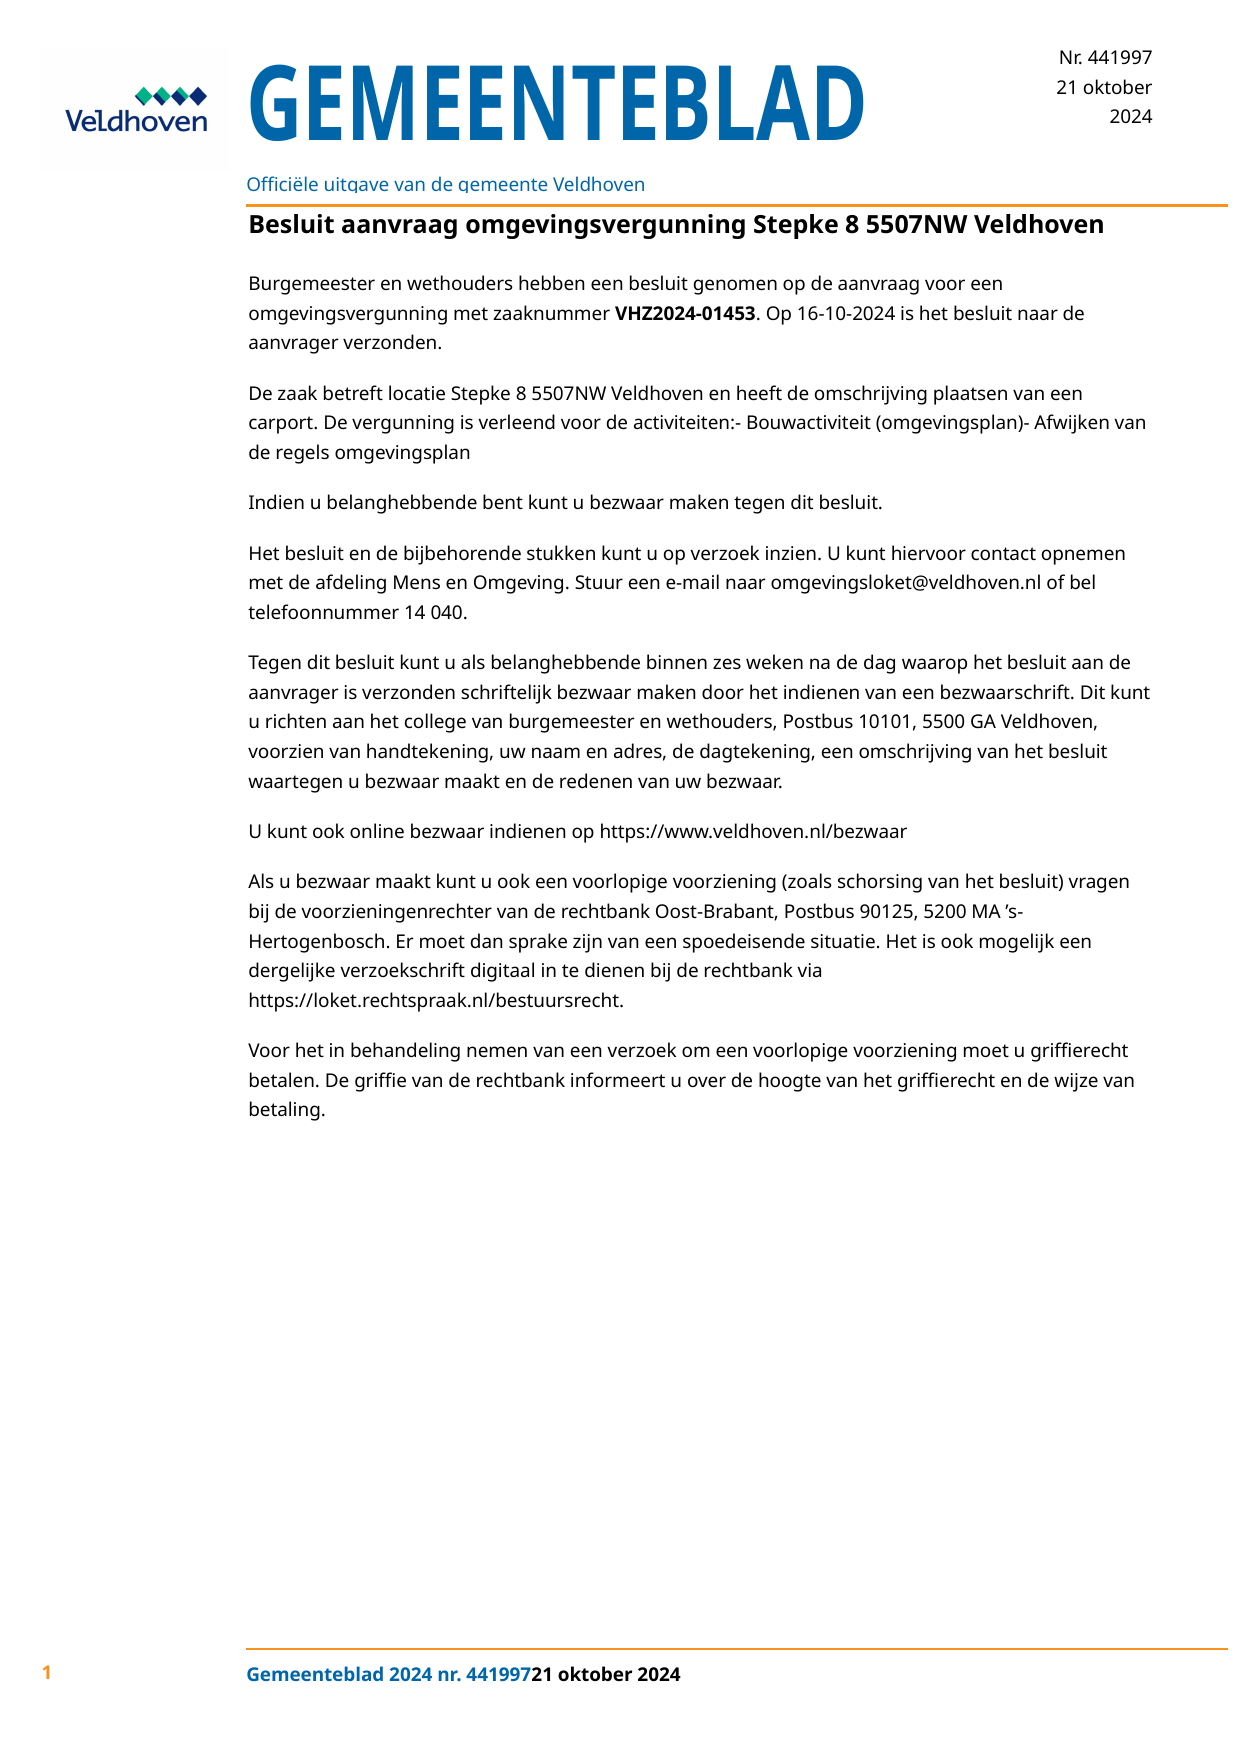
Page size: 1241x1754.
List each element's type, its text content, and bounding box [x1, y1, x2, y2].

text Het besluit en de bijbehorende stukken kunt u op verzoek inzien. U kunt hiervoor contact opnemen met de afdeling Mens en Omgeving. Stuur een e-mail naar omgevingsloket@veldhoven.nl of bel telefoonnummer 14 040. [248, 540, 1152, 625]
text Voor het in behandeling nemen van een verzoek om een voorlopige voorziening moet u griffierecht betalen. De griffie van de rechtbank informeert u over de hoogte van het griffierecht en de wijze van betaling. [248, 1037, 1152, 1122]
text Burgemeester en wethouders hebben een besluit genomen op de aanvraag voor een omgevingsvergunning met zaaknummer VHZ2024-01453. Op 16-10-2024 is het besluit naar de aanvrager verzonden. [248, 270, 1152, 355]
text Tegen dit besluit kunt u als belanghebbende binnen zes weken na de dag waarop het besluit aan de aanvrager is verzonden schriftelijk bezwaar maken door het indienen van een bezwaarschrift. Dit kunt u richten aan het college van burgemeester en wethouders, Postbus 10101, 5500 GA Veldhoven, voorzien van handtekening, uw naam en adres, de dagtekening, een omschrijving van het besluit waartegen u bezwaar maakt en de redenen van uw bezwaar. [248, 649, 1152, 793]
picture [41, 47, 231, 172]
text Indien u belanghebbende bent kunt u bezwaar maken tegen dit besluit. [248, 489, 1152, 515]
text Besluit aanvraag omgevingsvergunning Stepke 8 5507NW Veldhoven [248, 207, 1152, 241]
text U kunt ook online bezwaar indienen op https://www.veldhoven.nl/bezwaar [248, 818, 1152, 844]
text De zaak betreft locatie Stepke 8 5507NW Veldhoven en heeft de omschrijving plaatsen van een carport. De vergunning is verleend voor de activiteiten:- Bouwactiviteit (omgevingsplan)- Afwijken van de regels omgevingsplan [248, 380, 1152, 465]
text Als u bezwaar maakt kunt u ook een voorlopige voorziening (zoals schorsing van het besluit) vragen bij de voorzieningenrechter van de rechtbank Oost-Brabant, Postbus 90125, 5200 MA ’s-Hertogenbosch. Er moet dan sprake zijn van een spoedeisende situatie. Het is ook mogelijk een dergelijke verzoekschrift digitaal in te dienen bij de rechtbank via https://loket.rechtspraak.nl/bestuursrecht. [248, 869, 1152, 1013]
